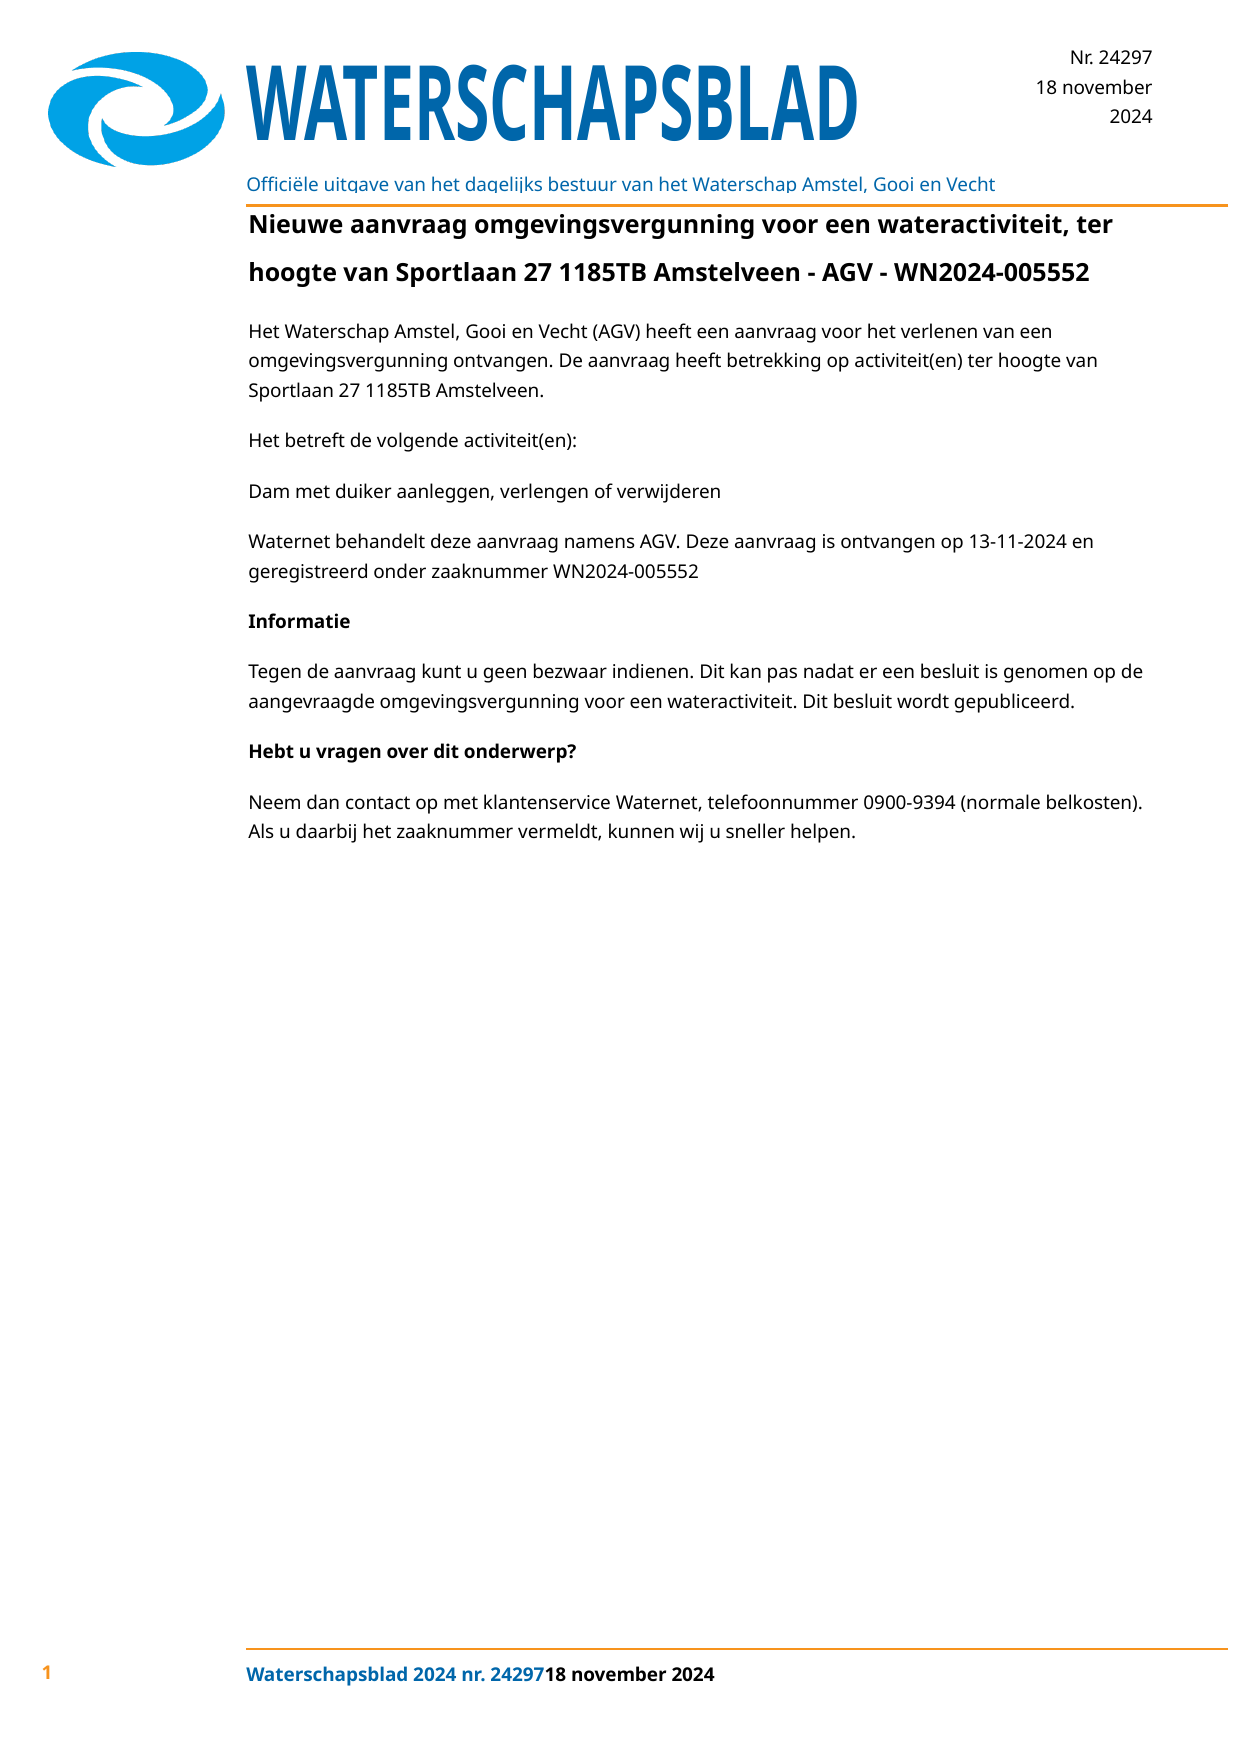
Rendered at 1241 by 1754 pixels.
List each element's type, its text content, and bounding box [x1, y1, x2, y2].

picture [41, 47, 231, 172]
text Dam met duiker aanleggen, verlengen of verwijderen [248, 478, 1152, 504]
text Het Waterschap Amstel, Gooi en Vecht (AGV) heeft een aanvraag voor het verlenen van een omgevingsvergunning ontvangen. De aanvraag heeft betrekking op activiteit(en) ter hoogte van Sportlaan 27 1185TB Amstelveen. [248, 318, 1152, 403]
text Tegen de aanvraag kunt u geen bezwaar indienen. Dit kan pas nadat er een besluit is genomen op de aangevraagde omgevingsvergunning voor een wateractiviteit. Dit besluit wordt gepubliceerd. [248, 659, 1152, 714]
text Neem dan contact op met klantenservice Waternet, telefoonnummer 0900-9394 (normale belkosten). Als u daarbij het zaaknummer vermeldt, kunnen wij u sneller helpen. [248, 789, 1152, 844]
text Nieuwe aanvraag omgevingsvergunning voor een wateractiviteit, ter hoogte van Sportlaan 27 1185TB Amstelveen - AGV - WN2024-005552 [248, 207, 1152, 288]
text Hebt u vragen over dit onderwerp? [248, 739, 1152, 764]
text Waternet behandelt deze aanvraag namens AGV. Deze aanvraag is ontvangen op 13-11-2024 en geregistreerd onder zaaknummer WN2024-005552 [248, 528, 1152, 584]
text Het betreft de volgende activiteit(en): [248, 427, 1152, 453]
text Informatie [248, 608, 1152, 634]
